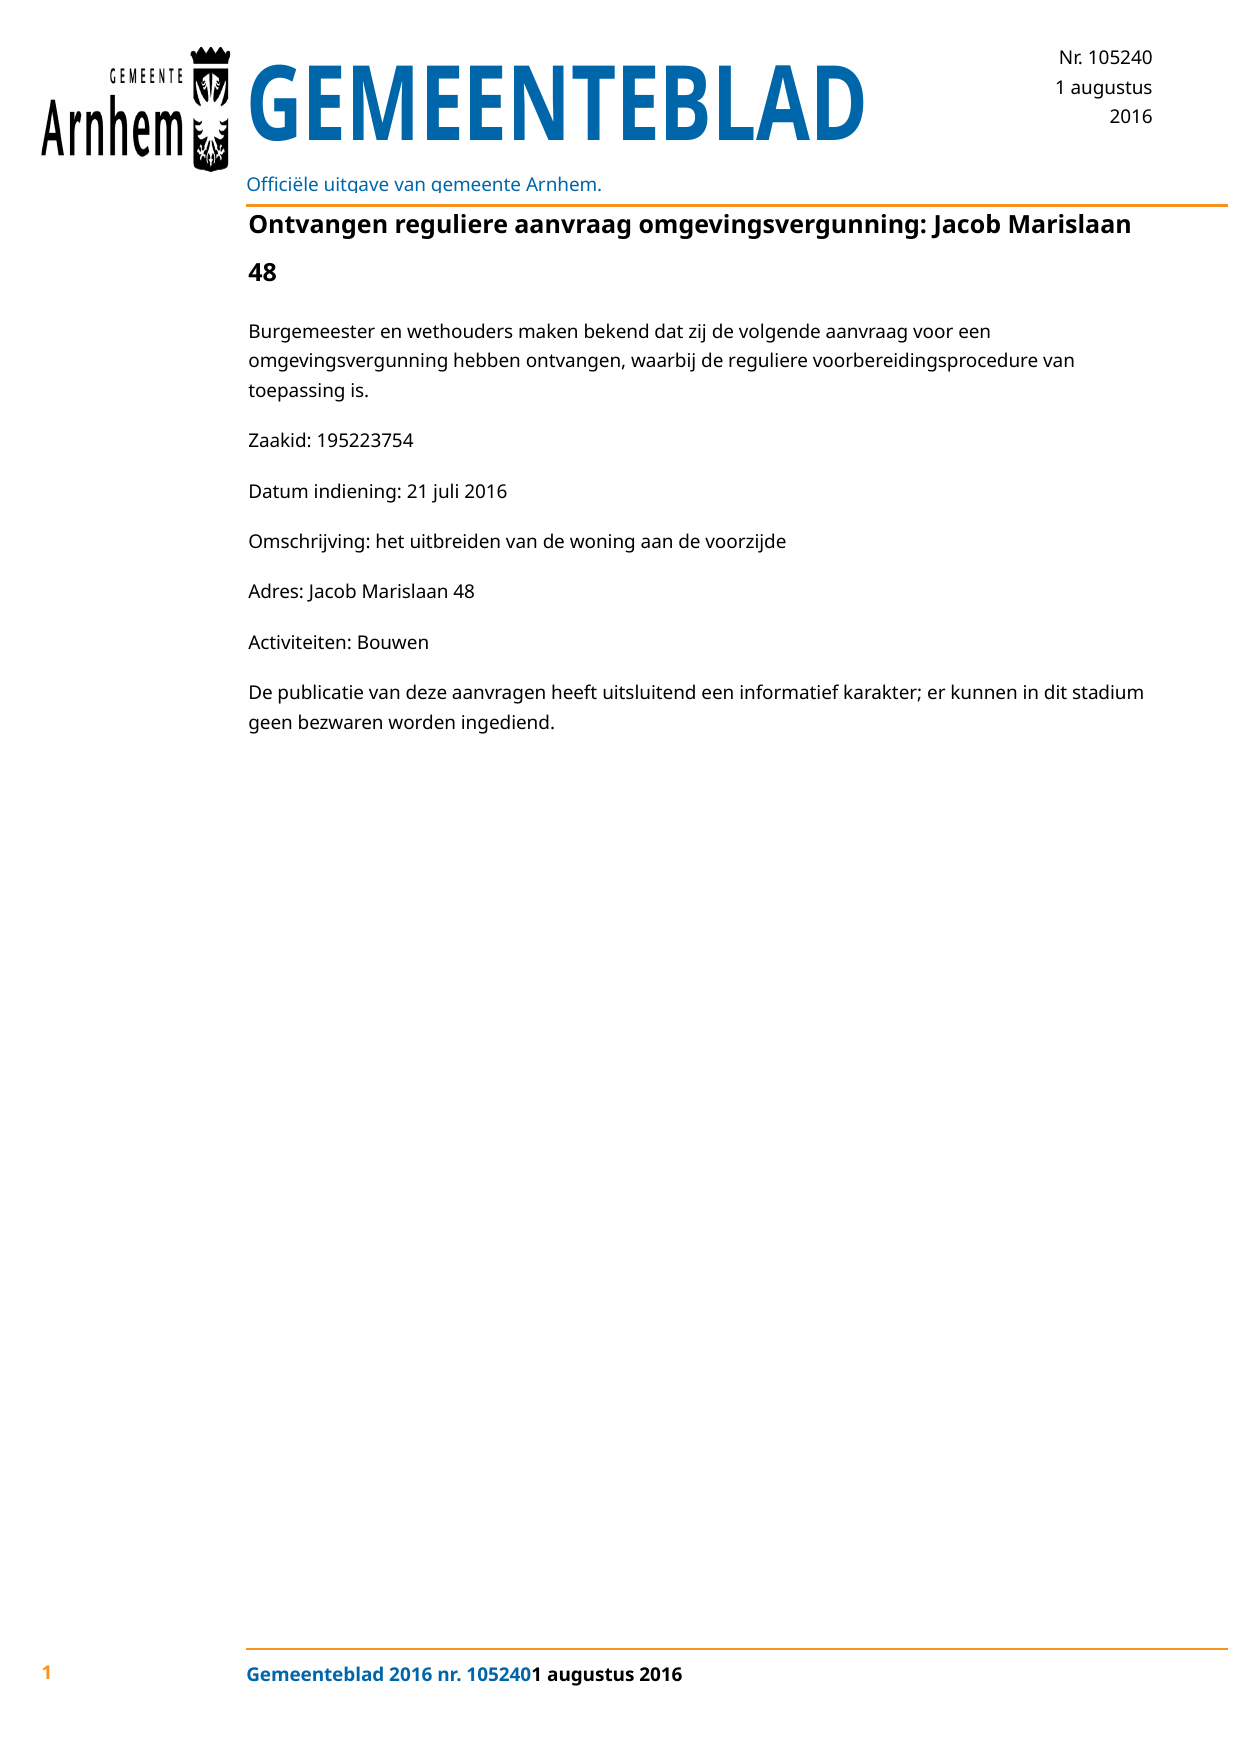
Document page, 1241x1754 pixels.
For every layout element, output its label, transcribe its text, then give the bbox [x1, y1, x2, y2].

text Ontvangen reguliere aanvraag omgevingsvergunning: Jacob Marislaan 48 [248, 207, 1152, 288]
text Datum indiening: 21 juli 2016 [248, 478, 1152, 504]
text Adres: Jacob Marislaan 48 [248, 579, 1152, 604]
text De publicatie van deze aanvragen heeft uitsluitend een informatief karakter; er kunnen in dit stadium geen bezwaren worden ingediend. [248, 679, 1152, 735]
text Activiteiten: Bouwen [248, 629, 1152, 655]
picture [41, 47, 231, 172]
text Omschrijving: het uitbreiden van de woning aan de voorzijde [248, 528, 1152, 554]
text Zaakid: 195223754 [248, 427, 1152, 453]
text Burgemeester en wethouders maken bekend dat zij de volgende aanvraag voor een omgevingsvergunning hebben ontvangen, waarbij de reguliere voorbereidingsprocedure van toepassing is. [248, 318, 1152, 403]
